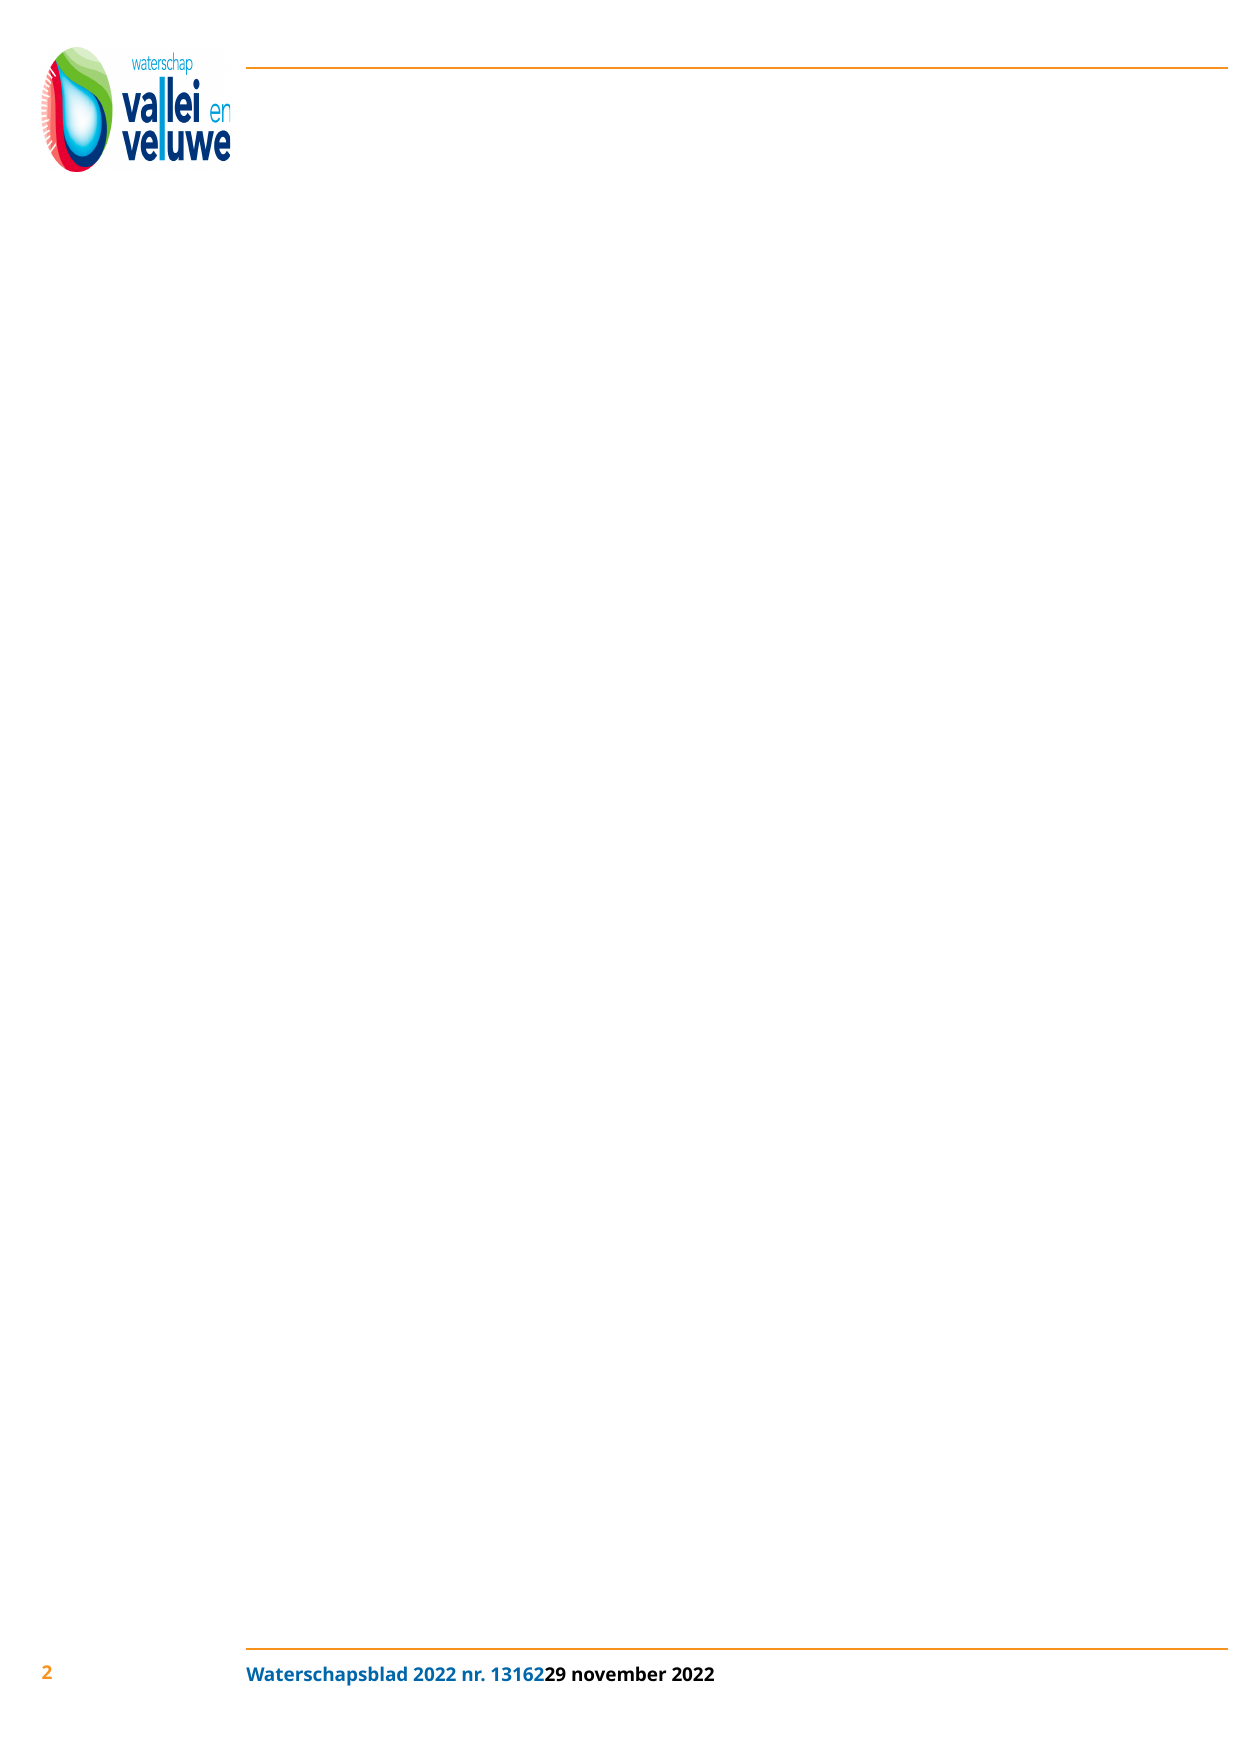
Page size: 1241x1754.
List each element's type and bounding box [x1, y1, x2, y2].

picture [41, 47, 231, 172]
